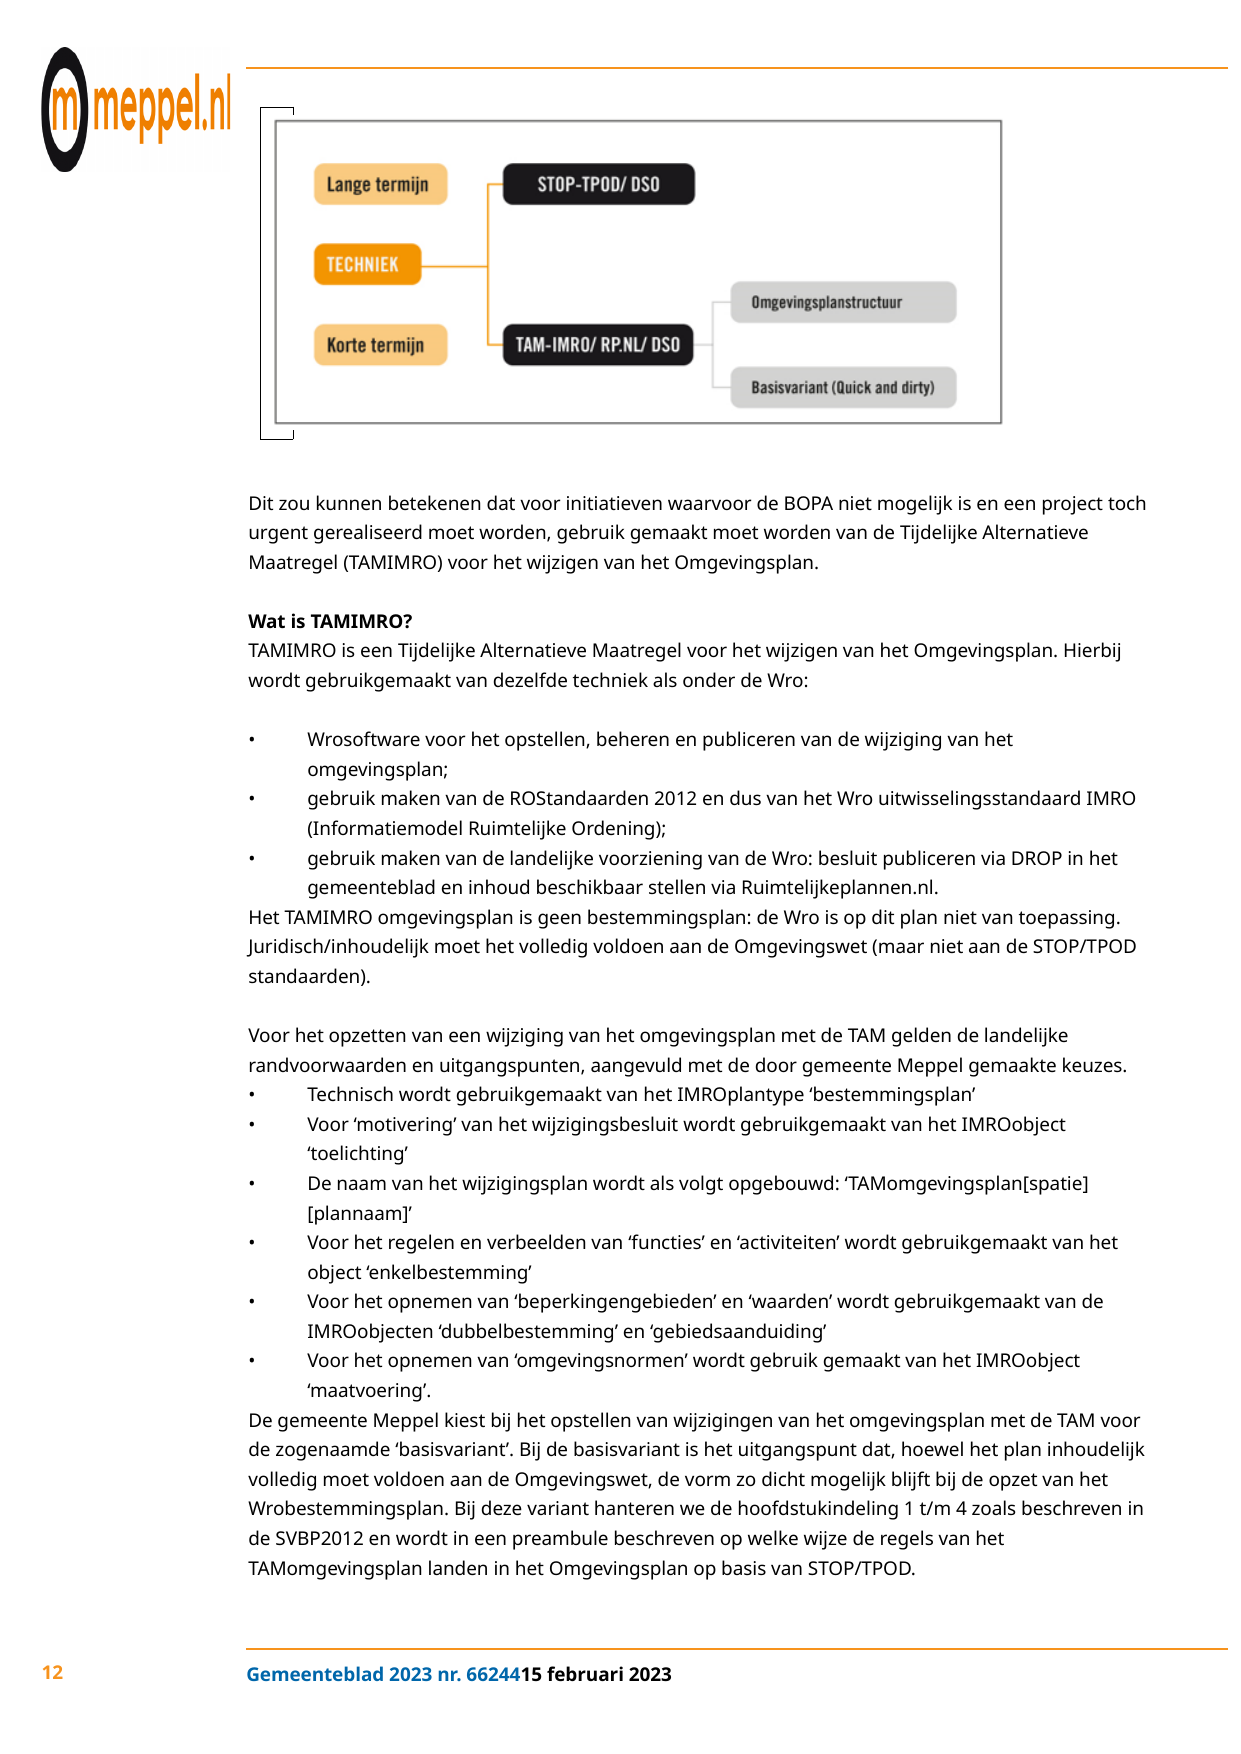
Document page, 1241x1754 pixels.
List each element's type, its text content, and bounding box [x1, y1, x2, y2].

list Technisch wordt gebruikgemaakt van het IMROplantype ‘bestemmingsplan’ [248, 1081, 1152, 1107]
list gebruik maken van de ROStandaarden 2012 en dus van het Wro uitwisselingsstandaard IMRO (Informatiemodel Ruimtelijke Ordening); [248, 786, 1152, 841]
list Voor het opnemen van ‘omgevingsnormen’ wordt gebruik gemaakt van het IMROobject ‘maatvoering’. [248, 1348, 1152, 1403]
text Dit zou kunnen betekenen dat voor initiatieven waarvoor de BOPA niet mogelijk is en een project toch urgent gerealiseerd moet worden, gebruik gemaakt moet worden van de Tijdelijke Alternatieve Maatregel (TAMIMRO) voor het wijzigen van het Omgevingsplan. [248, 490, 1152, 574]
list Voor ‘motivering’ van het wijzigingsbesluit wordt gebruikgemaakt van het IMROobject ‘toelichting’ [248, 1111, 1152, 1166]
picture [41, 47, 231, 172]
text De gemeente Meppel kiest bij het opstellen van wijzigingen van het omgevingsplan met de TAM voor de zogenaamde ‘basisvariant’. Bij de basisvariant is het uitgangspunt dat, hoewel het plan inhoudelijk volledig moet voldoen aan de Omgevingswet, de vorm zo dicht mogelijk blijft bij de opzet van het Wrobestemmingsplan. Bij deze variant hanteren we de hoofdstukindeling 1 t/m 4 zoals beschreven in de SVBP2012 en wordt in een preambule beschreven op welke wijze de regels van het TAMomgevingsplan landen in het Omgevingsplan op basis van STOP/TPOD. [248, 1407, 1152, 1580]
text TAMIMRO is een Tijdelijke Alternatieve Maatregel voor het wijzigen van het Omgevingsplan. Hierbij wordt gebruikgemaakt van dezelfde techniek als onder de Wro: [248, 638, 1152, 693]
list Wrosoftware voor het opstellen, beheren en publiceren van de wijziging van het omgevingsplan; [248, 726, 1152, 782]
text Het TAMIMRO omgevingsplan is geen bestemmingsplan: de Wro is op dit plan niet van toepassing. Juridisch/inhoudelijk moet het volledig voldoen aan de Omgevingswet (maar niet aan de STOP/TPOD standaarden). [248, 904, 1152, 989]
list gebruik maken van de landelijke voorziening van de Wro: besluit publiceren via DROP in het gemeenteblad en inhoud beschikbaar stellen via Ruimtelijkeplannen.nl. [248, 845, 1152, 900]
text Voor het opzetten van een wijziging van het omgevingsplan met de TAM gelden de landelijke randvoorwaarden en uitgangspunten, aangevuld met de door gemeente Meppel gemaakte keuzes. [248, 1022, 1152, 1077]
text Wat is TAMIMRO? [248, 608, 1152, 634]
list De naam van het wijzigingsplan wordt als volgt opgebouwd: ‘TAMomgevingsplan[spatie][plannaam]’ [248, 1170, 1152, 1225]
list Voor het opnemen van ‘beperkingengebieden’ en ‘waarden’ wordt gebruikgemaakt van de IMROobjecten ‘dubbelbestemming’ en ‘gebiedsaanduiding’ [248, 1288, 1152, 1344]
list Voor het regelen en verbeelden van ‘functies’ en ‘activiteiten’ wordt gebruikgemaakt van het object ‘enkelbestemming’ [248, 1229, 1152, 1284]
picture [268, 115, 1008, 430]
